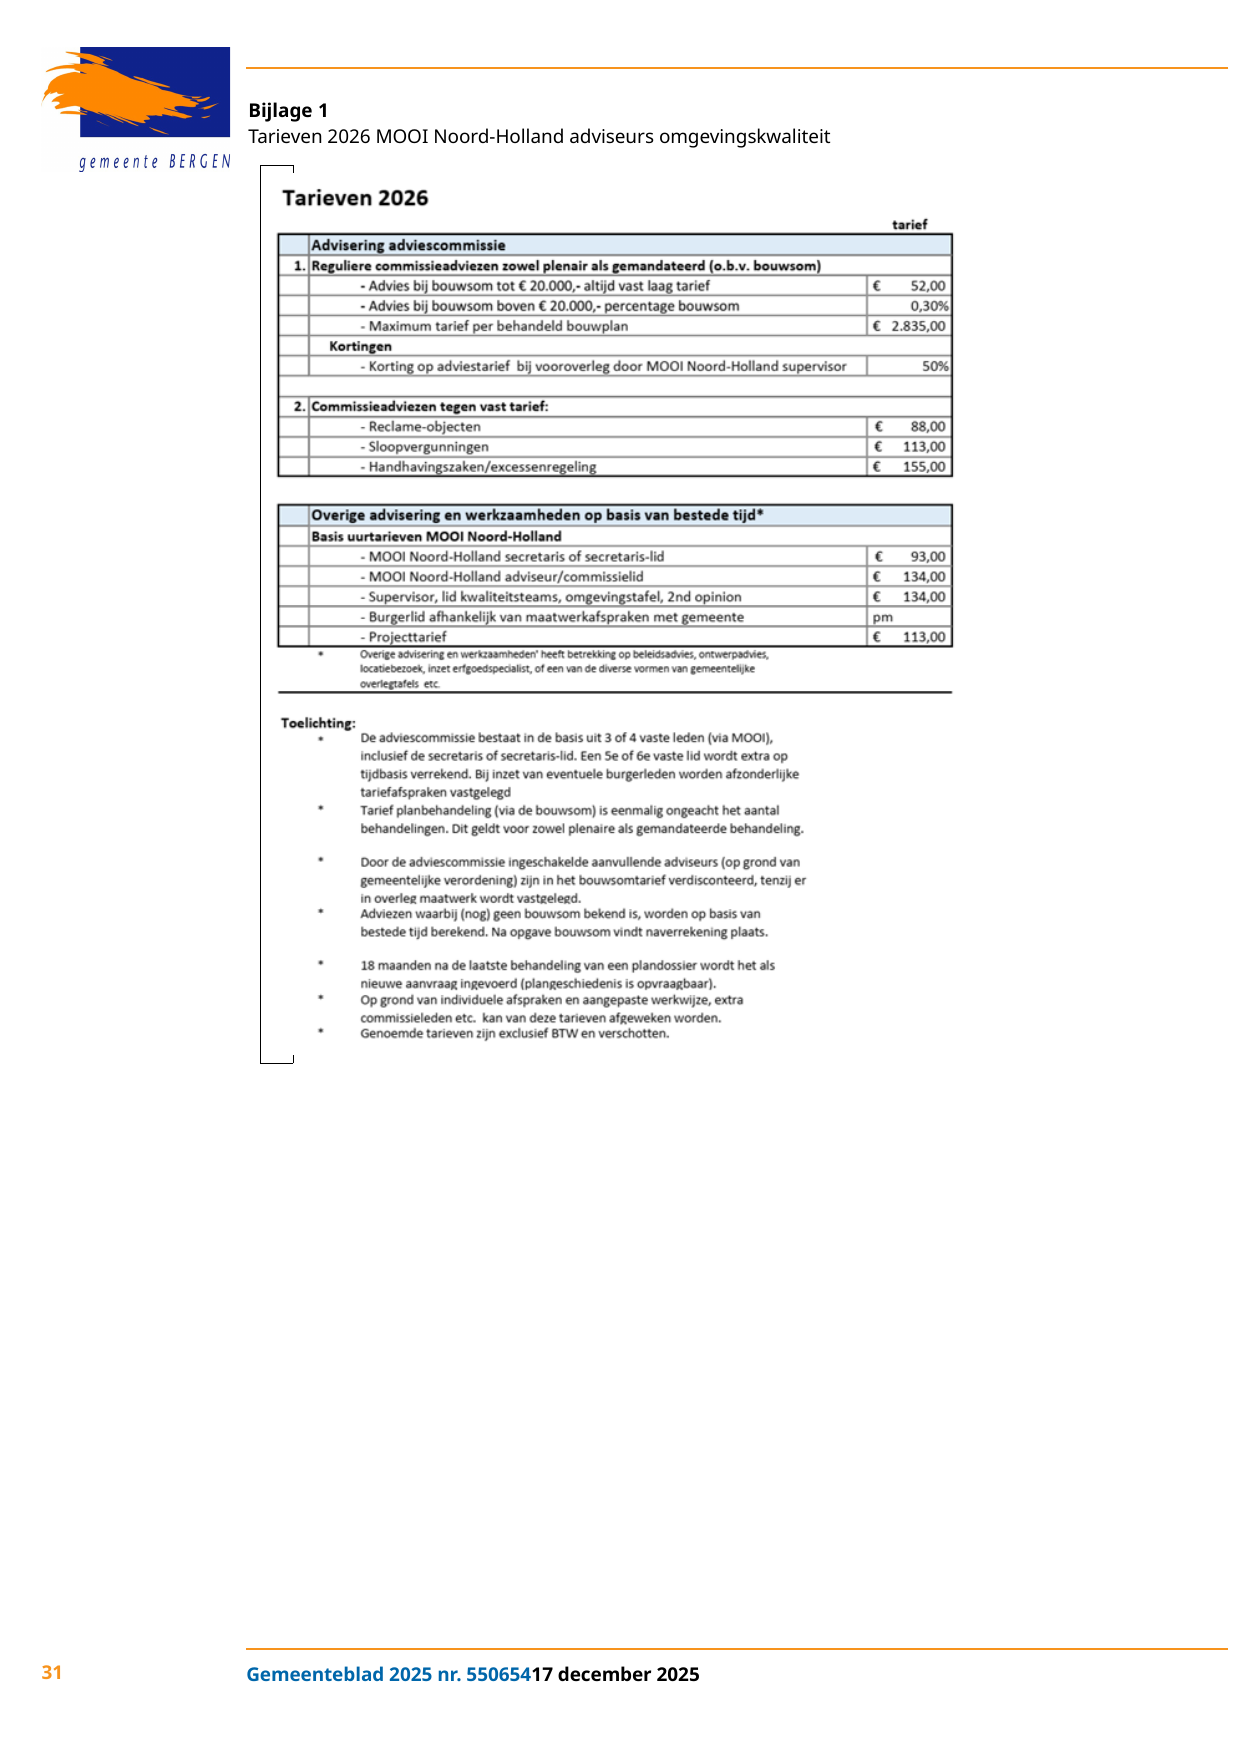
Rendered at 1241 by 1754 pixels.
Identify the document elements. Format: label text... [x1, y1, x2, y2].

text Bijlage 1 [248, 95, 1152, 123]
picture [268, 173, 978, 1055]
text Tarieven 2026 MOOI Noord-Holland adviseurs omgevingskwaliteit [248, 123, 1152, 149]
picture [41, 47, 231, 172]
